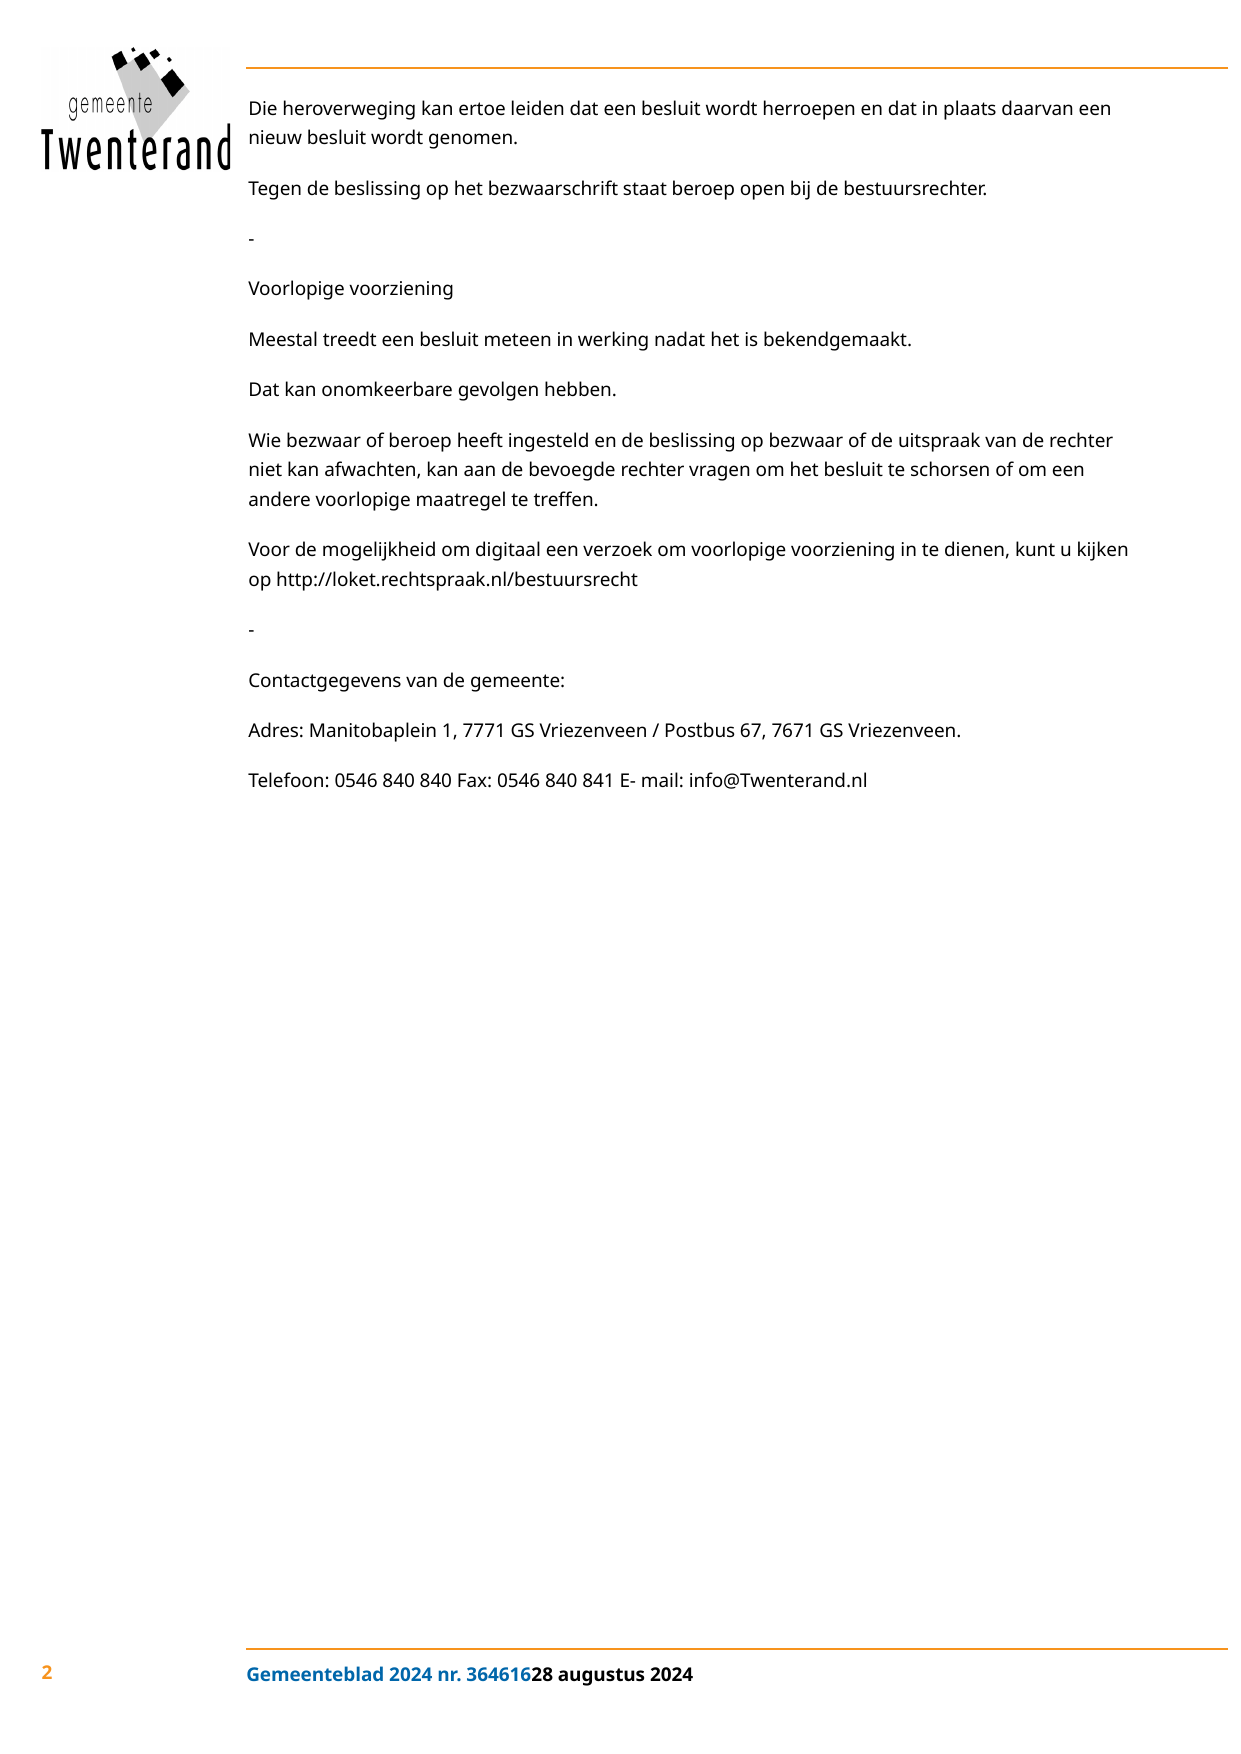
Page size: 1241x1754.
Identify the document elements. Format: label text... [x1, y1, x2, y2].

text Dat kan onomkeerbare gevolgen hebben. [248, 376, 1152, 402]
text Telefoon: 0546 840 840 Fax: 0546 840 841 E- mail: info@Twenterand.nl [248, 768, 1152, 793]
text Wie bezwaar of beroep heeft ingesteld en de beslissing op bezwaar of de uitspraak van de rechter niet kan afwachten, kan aan de bevoegde rechter vragen om het besluit te schorsen of om een andere voorlopige maatregel te treffen. [248, 427, 1152, 512]
text Adres: Manitobaplein 1, 7771 GS Vriezenveen / Postbus 67, 7671 GS Vriezenveen. [248, 717, 1152, 743]
picture [41, 47, 231, 172]
text Contactgegevens van de gemeente: [248, 667, 1152, 693]
text - [248, 616, 1152, 642]
text Die heroverweging kan ertoe leiden dat een besluit wordt herroepen en dat in plaats daarvan een nieuw besluit wordt genomen. [248, 95, 1152, 150]
text - [248, 225, 1152, 251]
text Voor de mogelijkheid om digitaal een verzoek om voorlopige voorziening in te dienen, kunt u kijken op http://loket.rechtspraak.nl/bestuursrecht [248, 536, 1152, 592]
text Meestal treedt een besluit meteen in werking nadat het is bekendgemaakt. [248, 326, 1152, 352]
text Voorlopige voorziening [248, 276, 1152, 301]
text Tegen de beslissing op het bezwaarschrift staat beroep open bij de bestuursrechter. [248, 175, 1152, 201]
